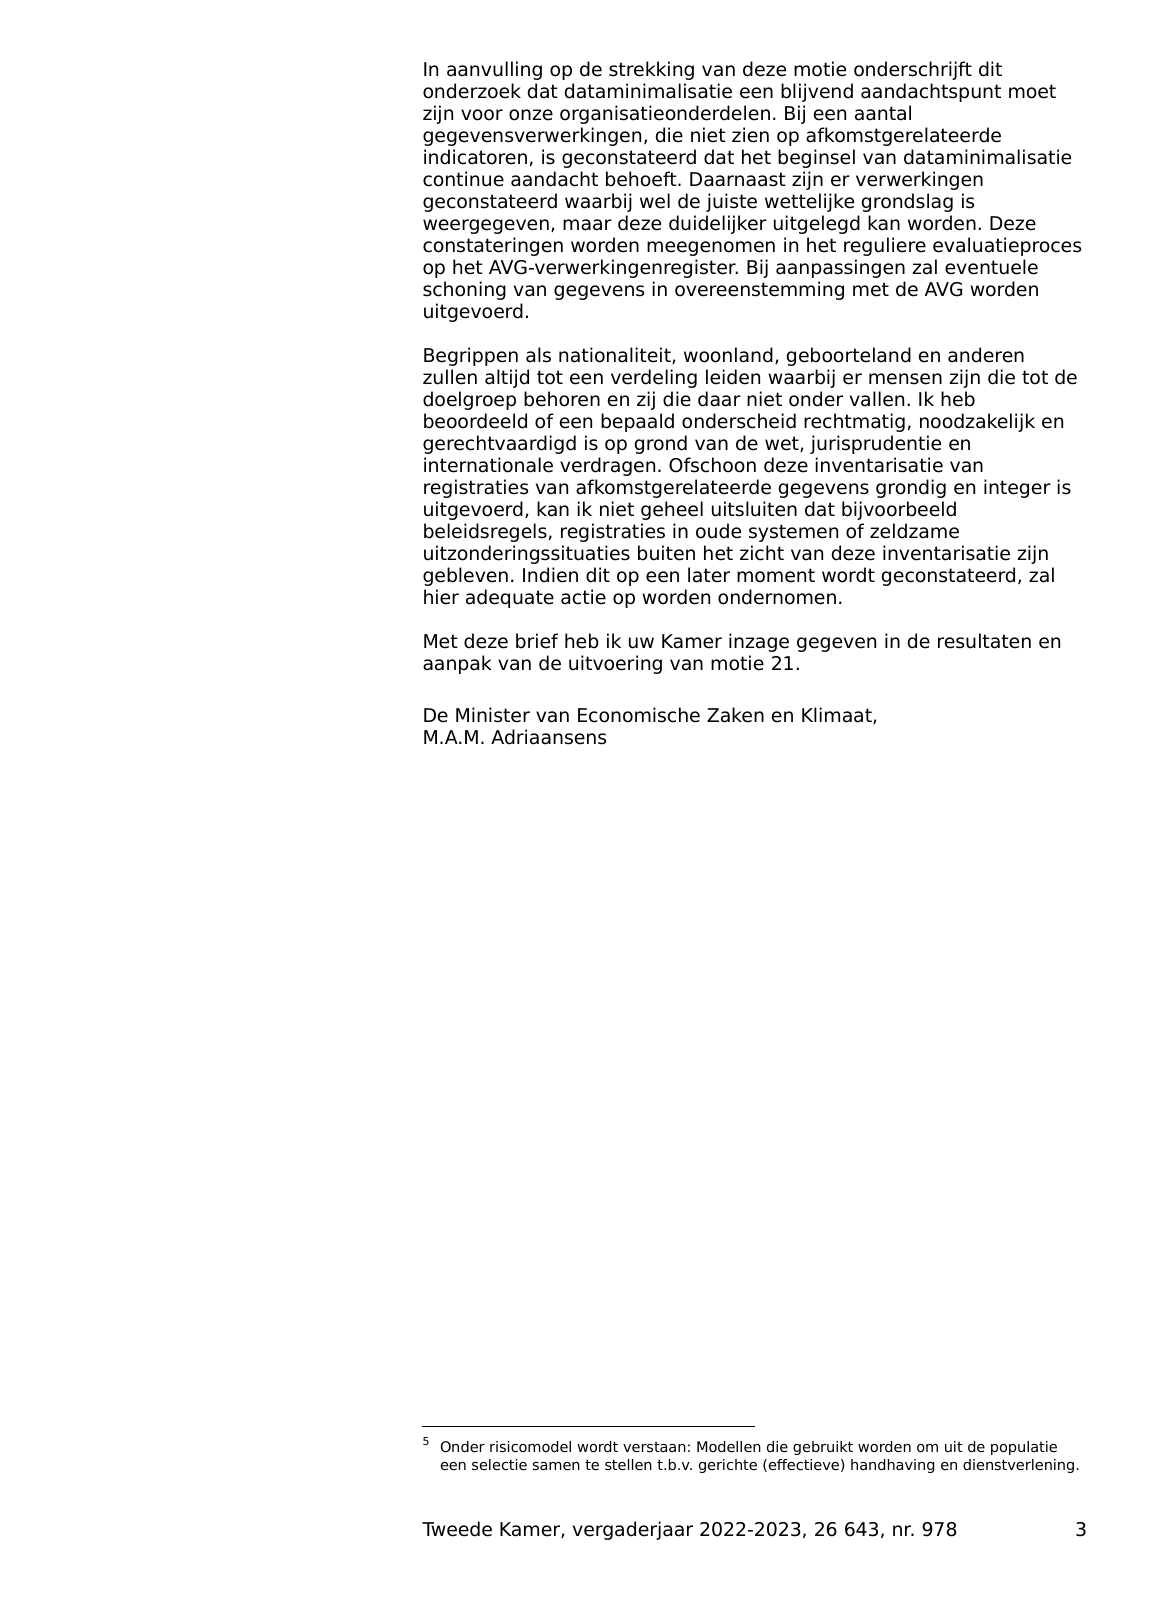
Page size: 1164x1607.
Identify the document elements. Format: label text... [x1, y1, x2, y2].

text Met deze brief heb ik uw Kamer inzage gegeven in de resultaten en aanpak van de uitvoering van motie 21. [422, 631, 1087, 675]
text De Minister van Economische Zaken en Klimaat, M.A.M. Adriaansens [422, 705, 1087, 749]
text Begrippen als nationaliteit, woonland, geboorteland en anderen zullen altijd tot een verdeling leiden waarbij er mensen zijn die tot de doelgroep behoren en zij die daar niet onder vallen. Ik heb beoordeeld of een bepaald onderscheid rechtmatig, noodzakelijk en gerechtvaardigd is op grond van de wet, jurisprudentie en internationale verdragen. Ofschoon deze inventarisatie van registraties van afkomstgerelateerde gegevens grondig en integer is uitgevoerd, kan ik niet geheel uitsluiten dat bijvoorbeeld beleidsregels, registraties in oude systemen of zeldzame uitzonderingssituaties buiten het zicht van deze inventarisatie zijn gebleven. Indien dit op een later moment wordt geconstateerd, zal hier adequate actie op worden ondernomen. [422, 345, 1087, 609]
text In aanvulling op de strekking van deze motie onderschrijft dit onderzoek dat dataminimalisatie een blijvend aandachtspunt moet zijn voor onze organisatieonderdelen. Bij een aantal gegevensverwerkingen, die niet zien op afkomstgerelateerde indicatoren, is geconstateerd dat het beginsel van dataminimalisatie continue aandacht behoeft. Daarnaast zijn er verwerkingen geconstateerd waarbij wel de juiste wettelijke grondslag is weergegeven, maar deze duidelijker uitgelegd kan worden. Deze constateringen worden meegenomen in het reguliere evaluatieproces op het AVG-verwerkingenregister. Bij aanpassingen zal eventuele schoning van gegevens in overeenstemming met de AVG worden uitgevoerd. [422, 59, 1087, 323]
text Onder risicomodel wordt verstaan: Modellen die gebruikt worden om uit de populatie een selectie samen te stellen t.b.v. gerichte (effectieve) handhaving en dienstverlening. [422, 1435, 1087, 1474]
